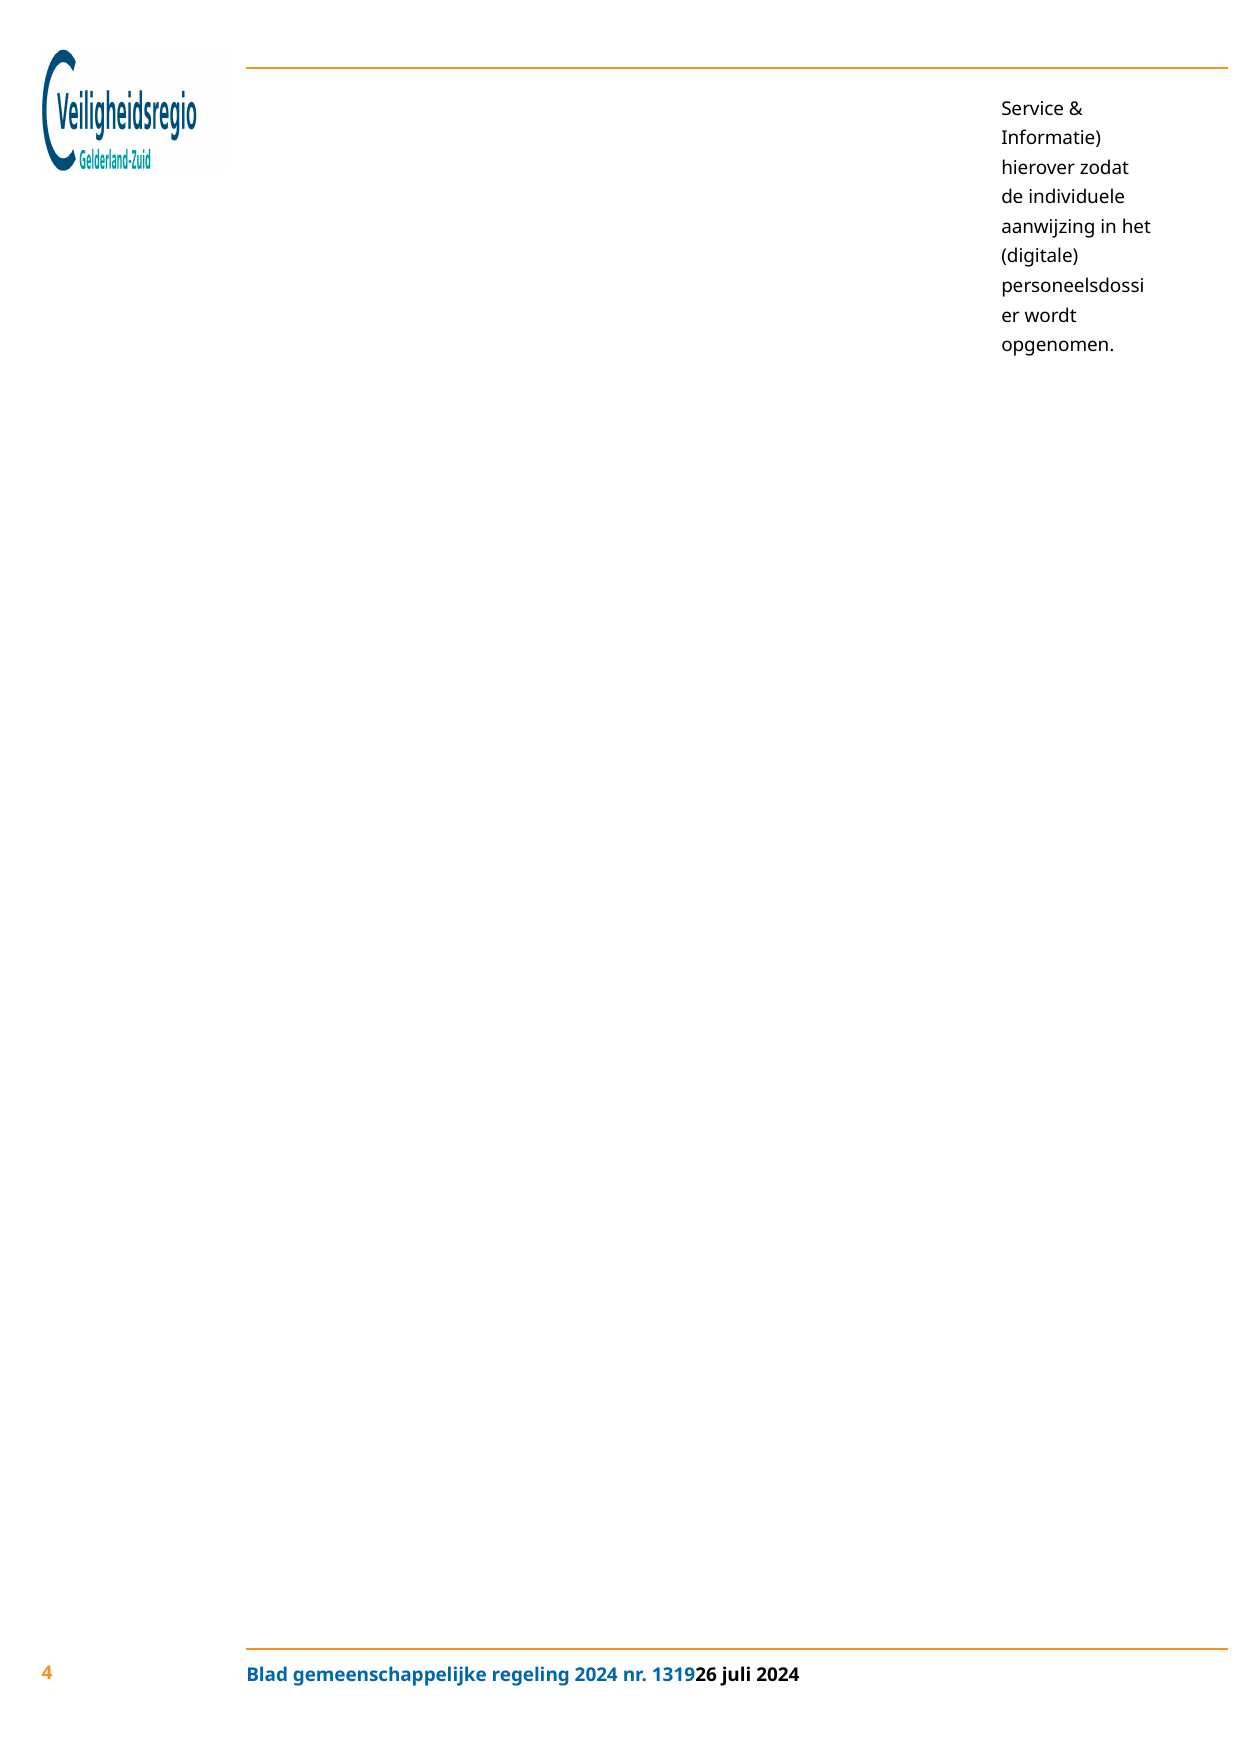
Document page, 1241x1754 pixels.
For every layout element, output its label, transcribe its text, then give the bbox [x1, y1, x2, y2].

table_cell [248, 95, 398, 357]
picture [41, 47, 231, 172]
table_cell [549, 95, 700, 357]
table_cell [700, 95, 850, 357]
table_cell [399, 95, 549, 357]
table_cell [850, 95, 1001, 357]
table_cell Service & Informatie) hierover zodat de individuele aanwijzing in het (digitale) personeelsdossier wordt opgenomen. [1001, 95, 1152, 357]
